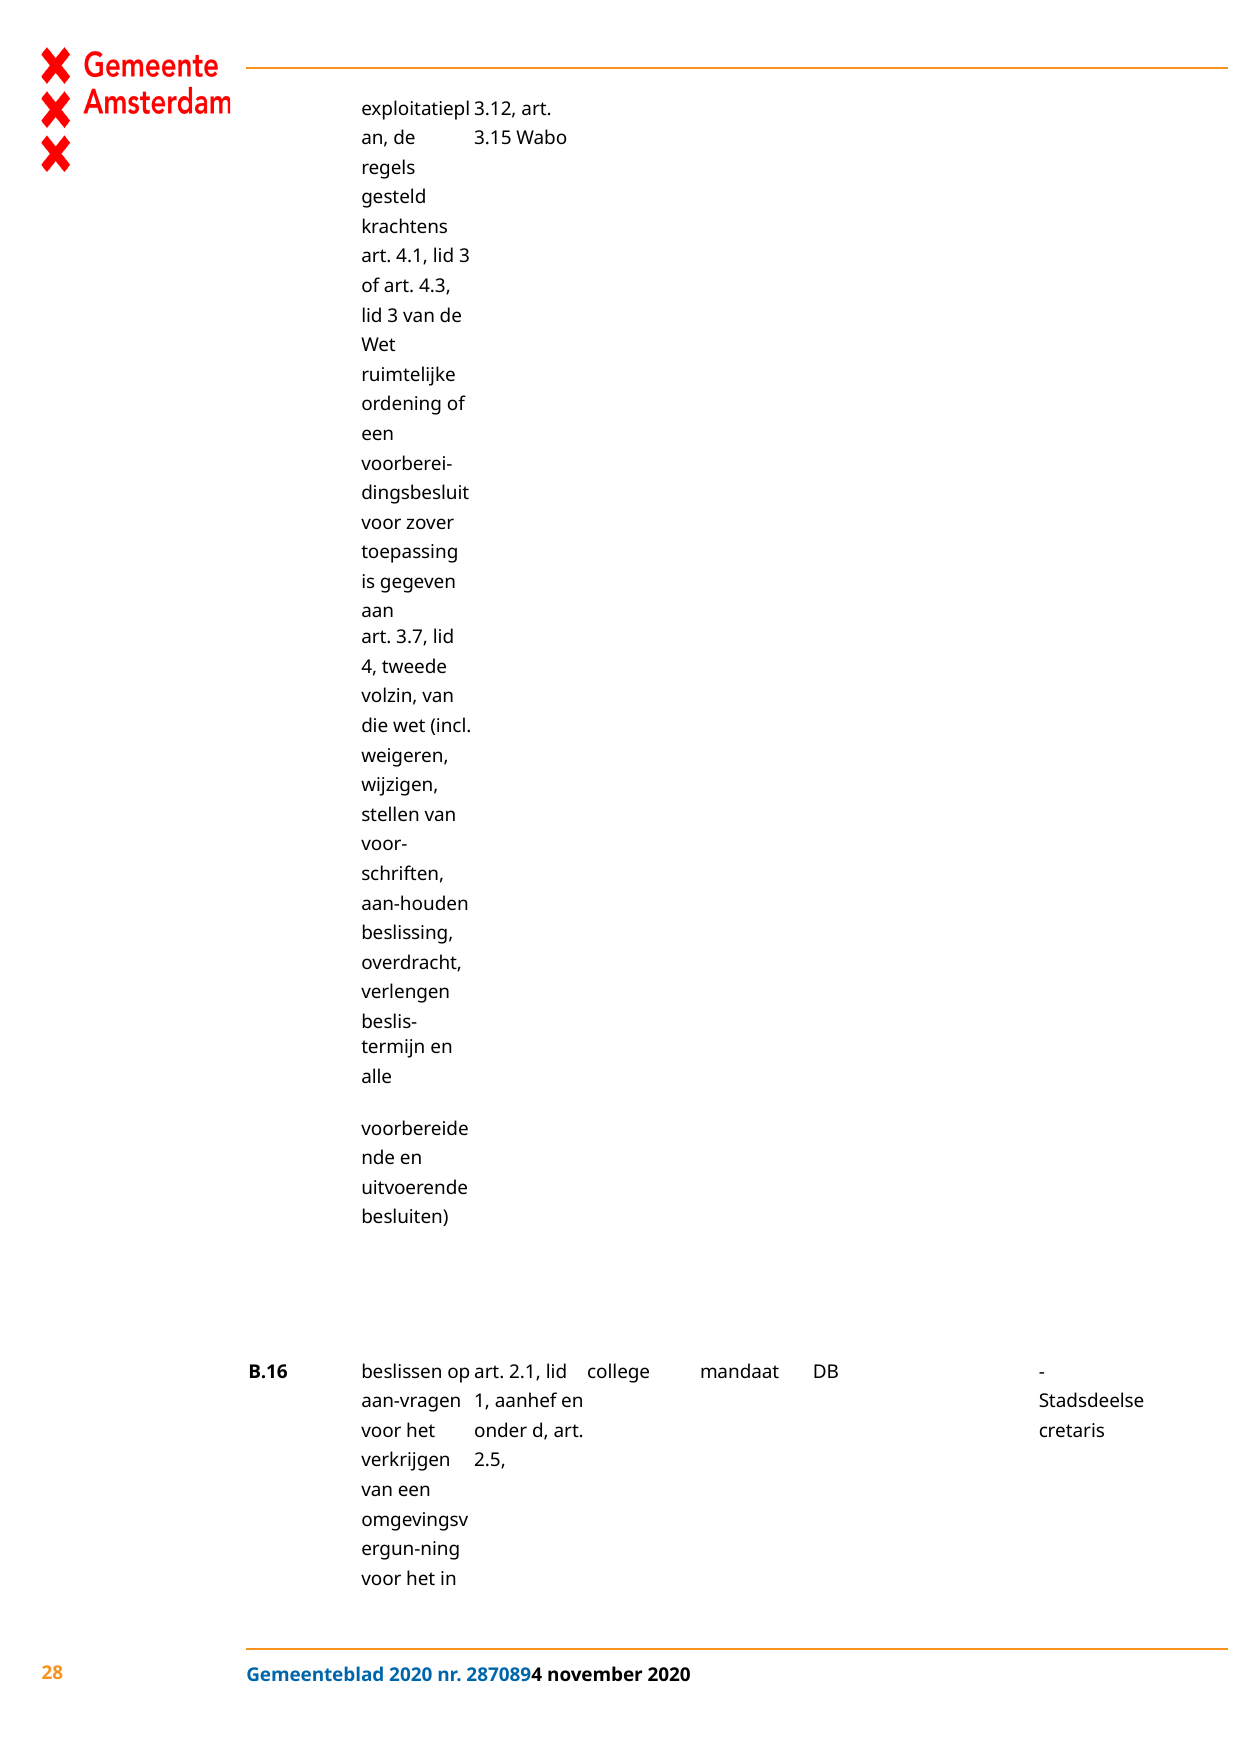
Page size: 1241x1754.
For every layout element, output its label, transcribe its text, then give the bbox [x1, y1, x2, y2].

table_cell art. 3.7, lid 4, tweede volzin, van die wet (incl. weigeren, wijzigen, stellen van voor-schriften, aan-houden beslissing, overdracht, verlengen beslis- [361, 624, 474, 1034]
table_cell [700, 1281, 813, 1306]
table_cell [587, 1229, 700, 1255]
table_cell [813, 624, 926, 1034]
table_cell [700, 1332, 813, 1358]
table_cell [248, 1229, 361, 1255]
table_cell B.16 [248, 1358, 361, 1591]
table_cell [813, 95, 926, 623]
table_cell [813, 1306, 926, 1332]
table_cell [587, 624, 700, 1034]
table_cell [700, 1255, 813, 1281]
table_cell [700, 624, 813, 1034]
table_cell [361, 1255, 474, 1281]
table_cell [1039, 1306, 1152, 1332]
table_cell [587, 1255, 700, 1281]
table_cell [248, 624, 361, 1034]
table_cell [813, 1115, 926, 1229]
table_cell [587, 1034, 700, 1089]
table_cell [587, 1089, 700, 1115]
picture [41, 47, 231, 172]
table_cell [361, 1229, 474, 1255]
table_cell [926, 95, 1038, 1332]
table_cell [813, 1089, 926, 1115]
table_cell [248, 1089, 361, 1115]
table_cell exploitatieplan, de regels gesteld krachtens art. 4.1, lid 3 of art. 4.3, lid 3 van de Wet ruimtelijke ordening of een voorberei-dingsbesluit voor zover toepassing is gegeven aan [361, 95, 474, 623]
table_cell [248, 1332, 361, 1358]
table_cell [474, 1306, 587, 1332]
table_cell [700, 1034, 813, 1089]
table_cell [813, 1281, 926, 1306]
table_cell [248, 1306, 361, 1332]
table_cell [474, 1332, 587, 1358]
table_cell art. 2.1, lid 1, aanhef en onder d, art. 2.5, [474, 1358, 587, 1591]
table_cell [700, 1229, 813, 1255]
table_cell [361, 1332, 474, 1358]
table_cell [926, 1332, 1038, 1591]
table_cell [700, 1306, 813, 1332]
table_cell [248, 1034, 361, 1089]
table_cell [361, 1281, 474, 1306]
table_cell [587, 1306, 700, 1332]
table_cell - Stadsdeelsecretaris [1039, 1358, 1152, 1591]
table_cell [813, 1229, 926, 1255]
table_cell [361, 1306, 474, 1332]
table_cell [587, 1281, 700, 1306]
table_cell [248, 1115, 361, 1229]
table_cell beslissen op aan-vragen voor het verkrijgen van een omgevingsvergun-ning voor het in [361, 1358, 474, 1591]
table_cell [587, 1115, 700, 1229]
table_cell [700, 95, 813, 623]
table_cell [813, 1034, 926, 1089]
table_cell mandaat [700, 1358, 813, 1591]
table_cell termijn en alle [361, 1034, 474, 1089]
table_cell [587, 95, 700, 623]
table_cell [248, 1255, 361, 1281]
table_cell college [587, 1358, 700, 1591]
table_cell [248, 95, 361, 623]
table_cell [1039, 1332, 1152, 1358]
table_cell [1039, 95, 1152, 1306]
table_cell [813, 1332, 926, 1358]
table_cell [700, 1115, 813, 1229]
table_cell [587, 1332, 700, 1358]
table_cell [248, 1281, 361, 1306]
table_cell DB [813, 1358, 926, 1591]
table_cell [700, 1089, 813, 1115]
table_cell 3.12, art. 3.15 Wabo [474, 95, 587, 1306]
table_cell [361, 1089, 474, 1115]
table_cell voorbereidende en uitvoerende besluiten) [361, 1115, 474, 1229]
table_cell [813, 1255, 926, 1281]
